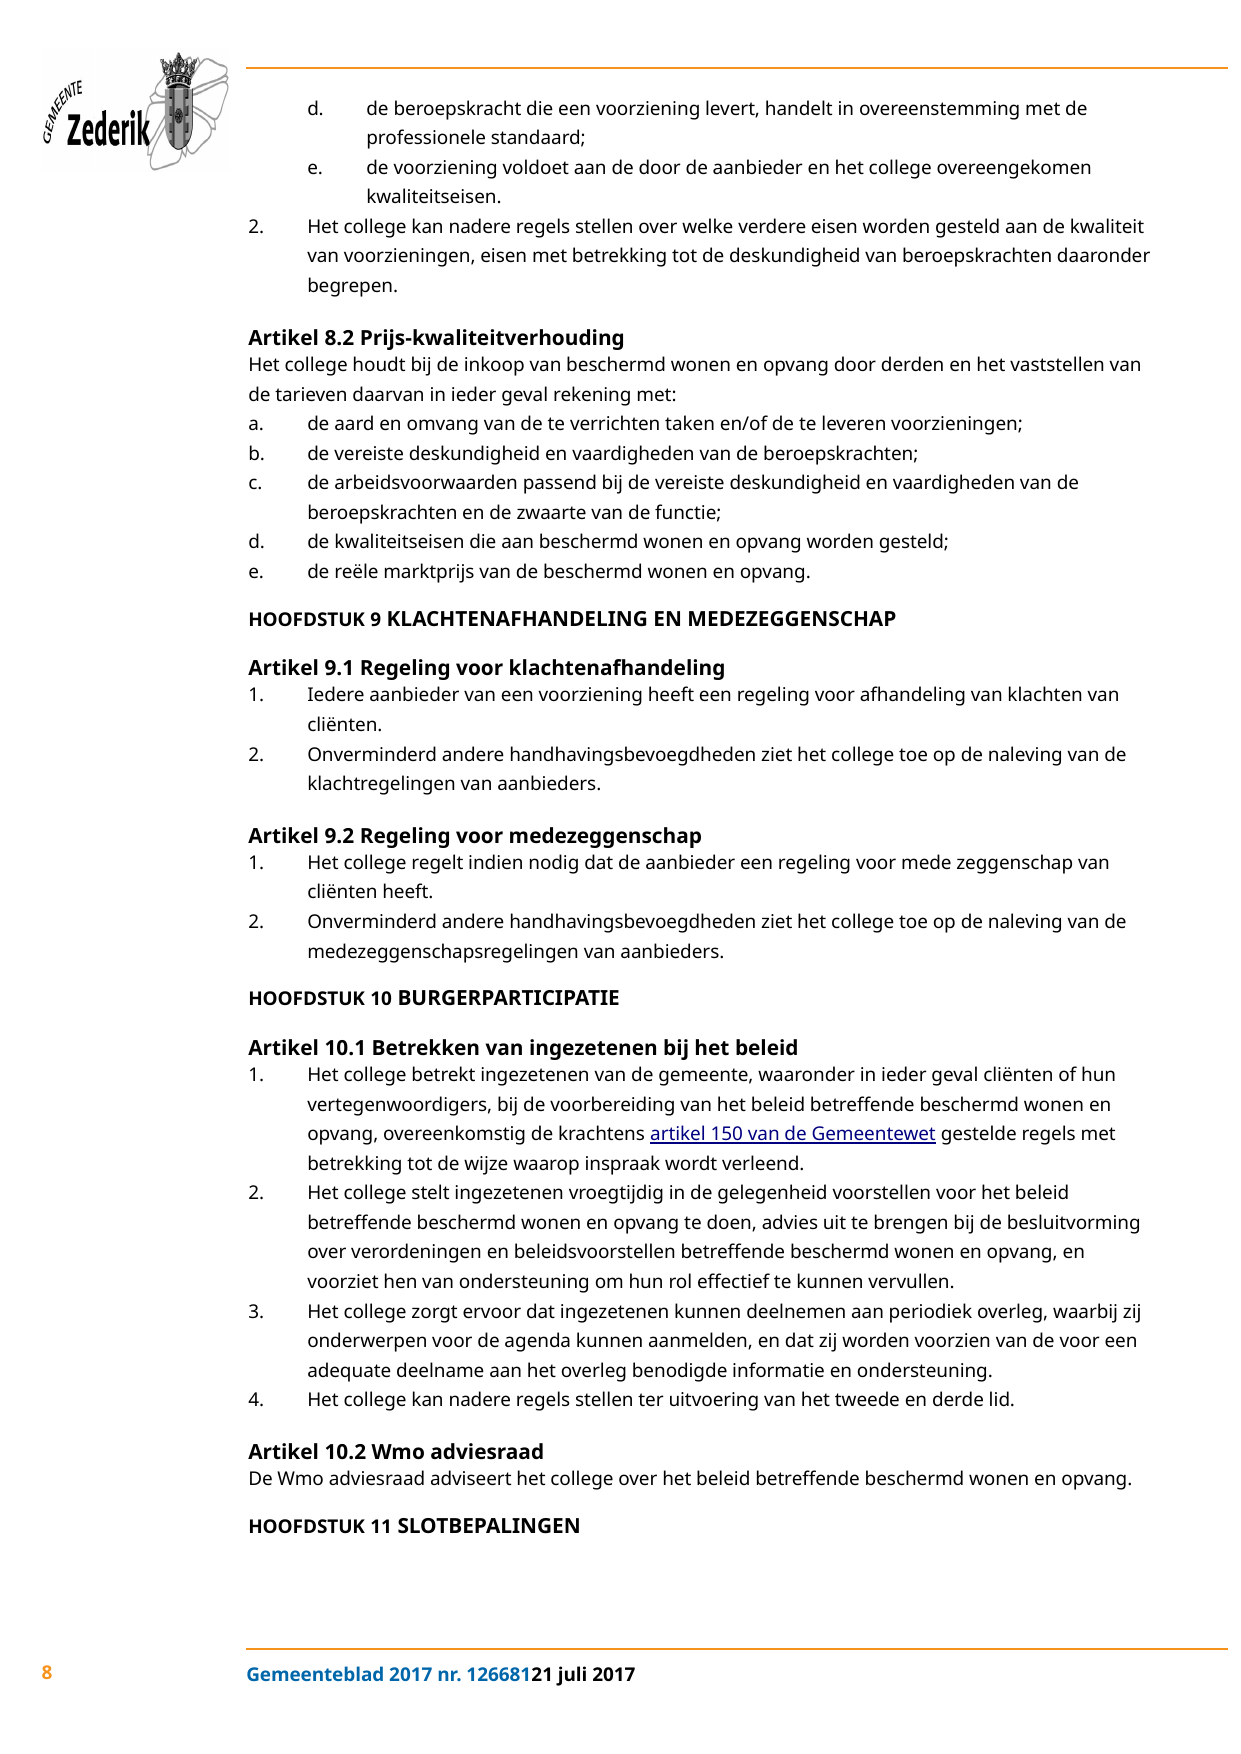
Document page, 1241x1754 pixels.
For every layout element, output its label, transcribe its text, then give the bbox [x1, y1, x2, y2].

text De Wmo adviesraad adviseert het college over het beleid betreffende beschermd wonen en opvang. [248, 1466, 1152, 1491]
list de voorziening voldoet aan de door de aanbieder en het college overeengekomen kwaliteitseisen. [307, 154, 1152, 209]
text Artikel 10.2 Wmo adviesraad [248, 1437, 1152, 1466]
list de kwaliteitseisen die aan beschermd wonen en opvang worden gesteld; [248, 529, 1152, 554]
list de vereiste deskundigheid en vaardigheden van de beroepskrachten; [248, 440, 1152, 466]
text Artikel 8.2 Prijs-kwaliteitverhouding [248, 323, 1152, 351]
list de reële marktprijs van de beschermd wonen en opvang. [248, 558, 1152, 584]
list Het college kan nadere regels stellen over welke verdere eisen worden gesteld aan de kwaliteit van voorzieningen, eisen met betrekking tot de deskundigheid van beroepskrachten daaronder begrepen. [248, 213, 1152, 298]
picture [41, 47, 231, 172]
list Het college stelt ingezetenen vroegtijdig in de gelegenheid voorstellen voor het beleid betreffende beschermd wonen en opvang te doen, advies uit te brengen bij de besluitvorming over verordeningen en beleidsvoorstellen betreffende beschermd wonen en opvang, en voorziet hen van ondersteuning om hun rol effectief te kunnen vervullen. [248, 1179, 1152, 1294]
list Iedere aanbieder van een voorziening heeft een regeling voor afhandeling van klachten van cliënten. [248, 682, 1152, 737]
text Artikel 9.2 Regeling voor medezeggenschap [248, 821, 1152, 849]
list de aard en omvang van de te verrichten taken en/of de te leveren voorzieningen; [248, 410, 1152, 436]
list de arbeidsvoorwaarden passend bij de vereiste deskundigheid en vaardigheden van de beroepskrachten en de zwaarte van de functie; [248, 469, 1152, 525]
text HOOFDSTUK 10 BURGERPARTICIPATIE [248, 983, 1152, 1012]
list Onverminderd andere handhavingsbevoegdheden ziet het college toe op de naleving van de klachtregelingen van aanbieders. [248, 741, 1152, 796]
list Het college betrekt ingezetenen van de gemeente, waaronder in ieder geval cliënten of hun vertegenwoordigers, bij de voorbereiding van het beleid betreffende beschermd wonen en opvang, overeenkomstig de krachtens artikel 150 van de Gemeentewet gestelde regels met betrekking tot de wijze waarop inspraak wordt verleend. [248, 1061, 1152, 1176]
text Het college houdt bij de inkoop van beschermd wonen en opvang door derden en het vaststellen van de tarieven daarvan in ieder geval rekening met: [248, 351, 1152, 406]
text HOOFDSTUK 11 SLOTBEPALINGEN [248, 1511, 1152, 1539]
list Het college regelt indien nodig dat de aanbieder een regeling voor mede zeggenschap van cliënten heeft. [248, 849, 1152, 904]
list Het college kan nadere regels stellen ter uitvoering van het tweede en derde lid. [248, 1387, 1152, 1412]
text Artikel 10.1 Betrekken van ingezetenen bij het beleid [248, 1033, 1152, 1061]
text Artikel 9.1 Regeling voor klachtenafhandeling [248, 653, 1152, 682]
list Onverminderd andere handhavingsbevoegdheden ziet het college toe op de naleving van de medezeggenschapsregelingen van aanbieders. [248, 908, 1152, 964]
list Het college zorgt ervoor dat ingezetenen kunnen deelnemen aan periodiek overleg, waarbij zij onderwerpen voor de agenda kunnen aanmelden, en dat zij worden voorzien van de voor een adequate deelname aan het overleg benodigde informatie en ondersteuning. [248, 1298, 1152, 1383]
list de beroepskracht die een voorziening levert, handelt in overeenstemming met de professionele standaard; [307, 95, 1152, 150]
text HOOFDSTUK 9 KLACHTENAFHANDELING EN MEDEZEGGENSCHAP [248, 604, 1152, 632]
